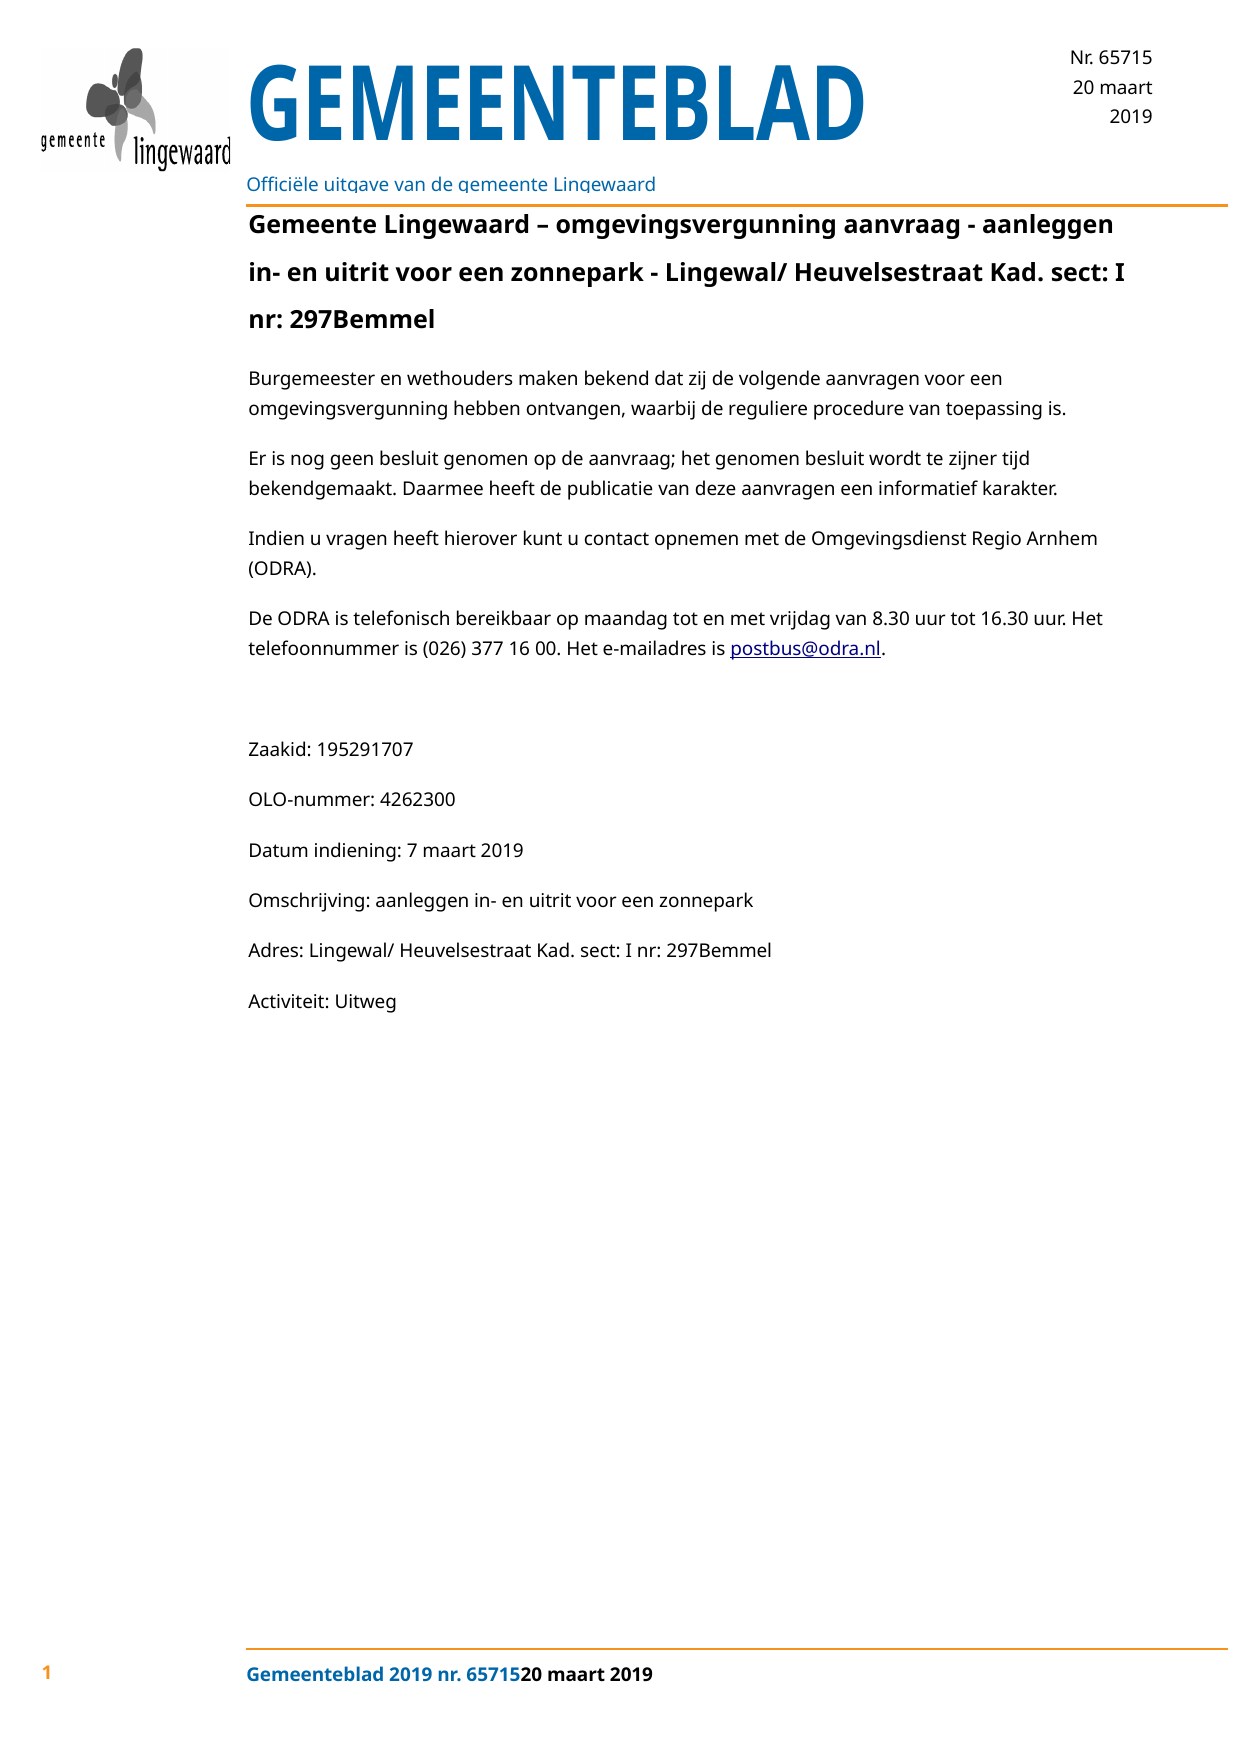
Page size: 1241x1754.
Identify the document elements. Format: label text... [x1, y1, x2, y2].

text Omschrijving: aanleggen in- en uitrit voor een zonnepark [248, 887, 1152, 913]
picture [41, 47, 231, 172]
text OLO-nummer: 4262300 [248, 786, 1152, 812]
text Burgemeester en wethouders maken bekend dat zij de volgende aanvragen voor een omgevingsvergunning hebben ontvangen, waarbij de reguliere procedure van toepassing is. [248, 366, 1152, 421]
text De ODRA is telefonisch bereikbaar op maandag tot en met vrijdag van 8.30 uur tot 16.30 uur. Het telefoonnummer is (026) 377 16 00. Het e-mailadres is postbus@odra.nl. [248, 606, 1152, 661]
text Gemeente Lingewaard – omgevingsvergunning aanvraag - aanleggen in- en uitrit voor een zonnepark - Lingewal/ Heuvelsestraat Kad. sect: I nr: 297Bemmel [248, 207, 1152, 336]
text Er is nog geen besluit genomen op de aanvraag; het genomen besluit wordt te zijner tijd bekendgemaakt. Daarmee heeft de publicatie van deze aanvragen een informatief karakter. [248, 446, 1152, 501]
text Adres: Lingewal/ Heuvelsestraat Kad. sect: I nr: 297Bemmel [248, 938, 1152, 963]
text Activiteit: Uitweg [248, 988, 1152, 1014]
text Datum indiening: 7 maart 2019 [248, 837, 1152, 862]
text Indien u vragen heeft hierover kunt u contact opnemen met de Omgevingsdienst Regio Arnhem (ODRA). [248, 526, 1152, 581]
text Zaakid: 195291707 [248, 736, 1152, 762]
